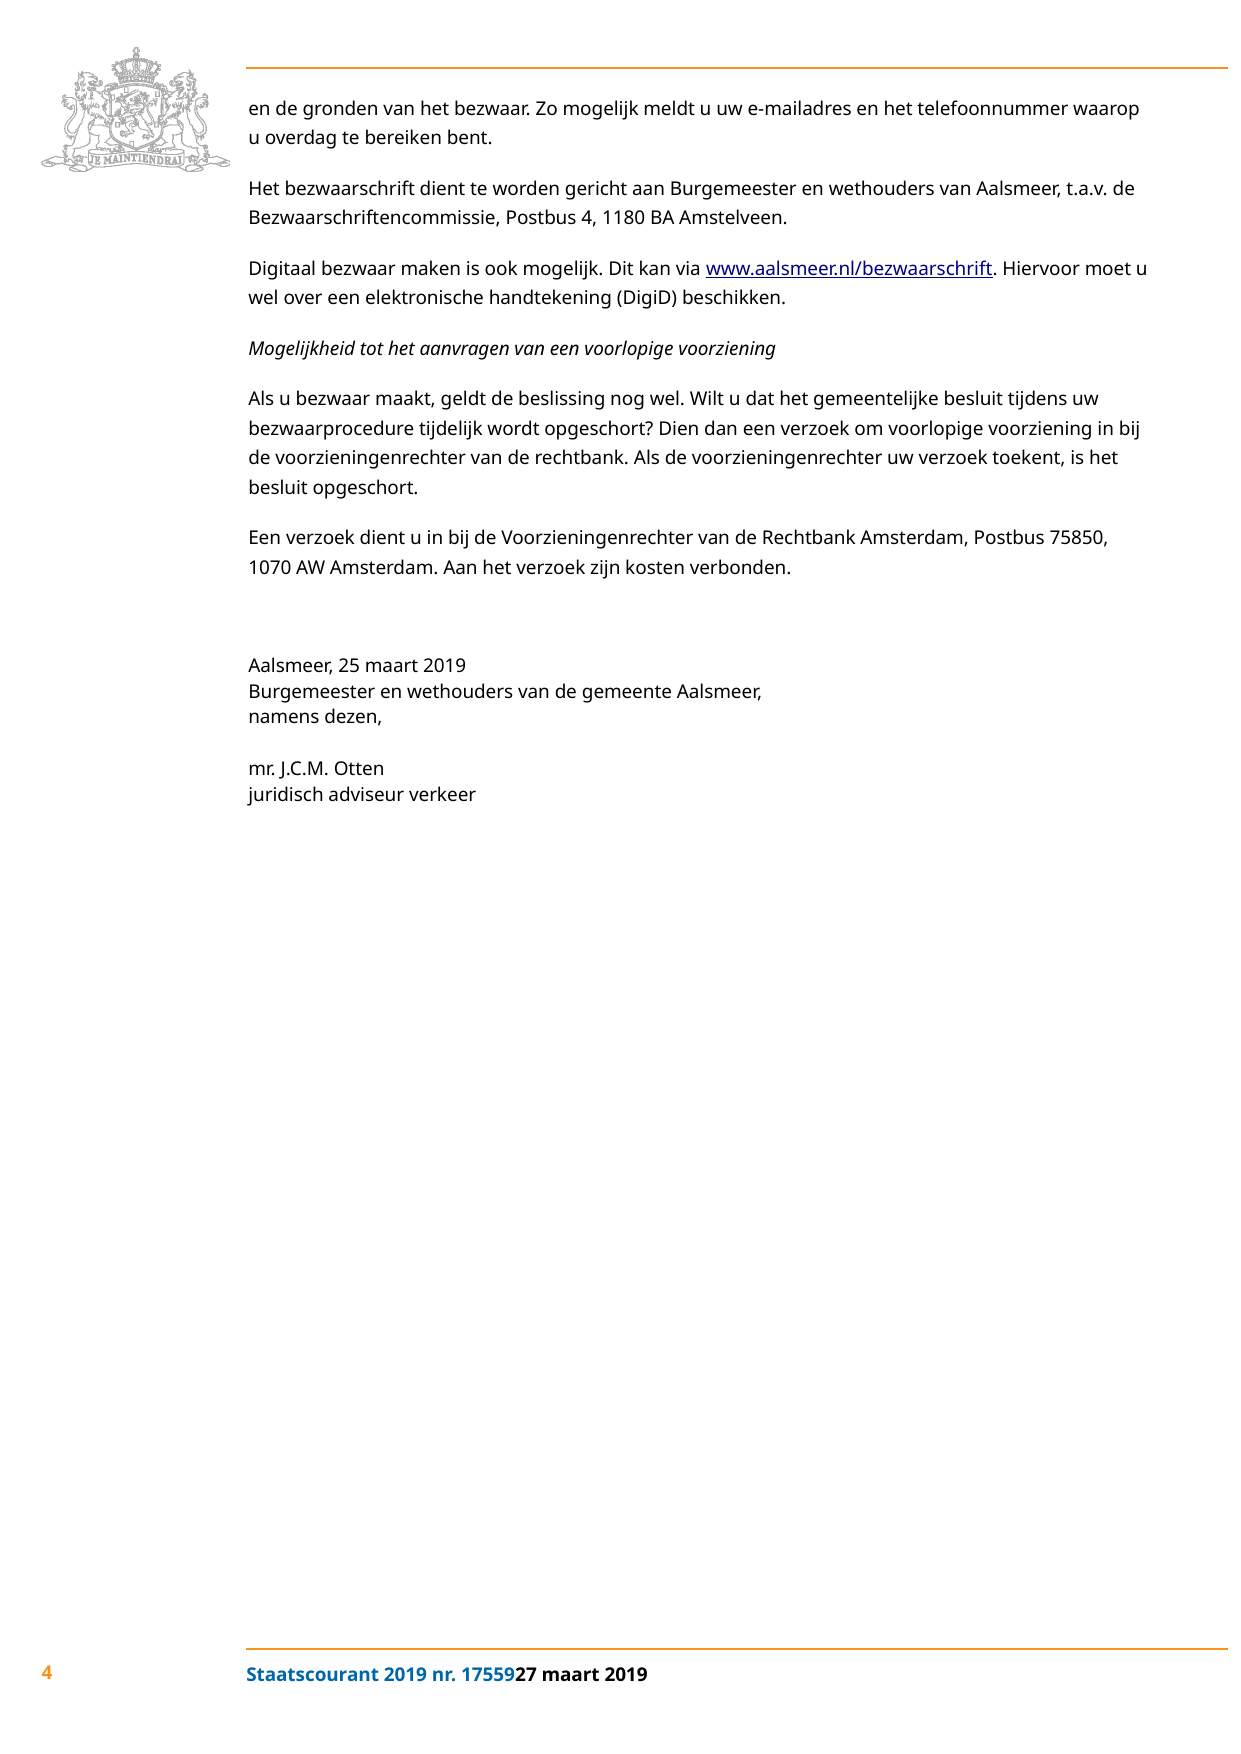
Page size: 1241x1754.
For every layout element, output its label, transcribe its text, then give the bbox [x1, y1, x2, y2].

text Het bezwaarschrift dient te worden gericht aan Burgemeester en wethouders van Aalsmeer, t.a.v. de Bezwaarschriftencommissie, Postbus 4, 1180 BA Amstelveen. [248, 175, 1152, 230]
text Burgemeester en wethouders van de gemeente Aalsmeer, [248, 678, 1152, 704]
text en de gronden van het bezwaar. Zo mogelijk meldt u uw e-mailadres en het telefoonnummer waarop u overdag te bereiken bent. [248, 95, 1152, 150]
picture [41, 47, 231, 172]
text mr. J.C.M. Otten [248, 755, 1152, 781]
text Als u bezwaar maakt, geldt de beslissing nog wel. Wilt u dat het gemeentelijke besluit tijdens uw bezwaarprocedure tijdelijk wordt opgeschort? Dien dan een verzoek om voorlopige voorziening in bij de voorzieningenrechter van de rechtbank. Als de voorzieningenrechter uw verzoek toekent, is het besluit opgeschort. [248, 385, 1152, 500]
text Mogelijkheid tot het aanvragen van een voorlopige voorziening [248, 335, 1152, 361]
text Digitaal bezwaar maken is ook mogelijk. Dit kan via www.aalsmeer.nl/bezwaarschrift. Hiervoor moet u wel over een elektronische handtekening (DigiD) beschikken. [248, 255, 1152, 310]
text namens dezen, [248, 704, 1152, 729]
text juridisch adviseur verkeer [248, 781, 1152, 807]
text Een verzoek dient u in bij de Voorzieningenrechter van de Rechtbank Amsterdam, Postbus 75850, 1070 AW Amsterdam. Aan het verzoek zijn kosten verbonden. [248, 524, 1152, 580]
text Aalsmeer, 25 maart 2019 [248, 652, 1152, 678]
